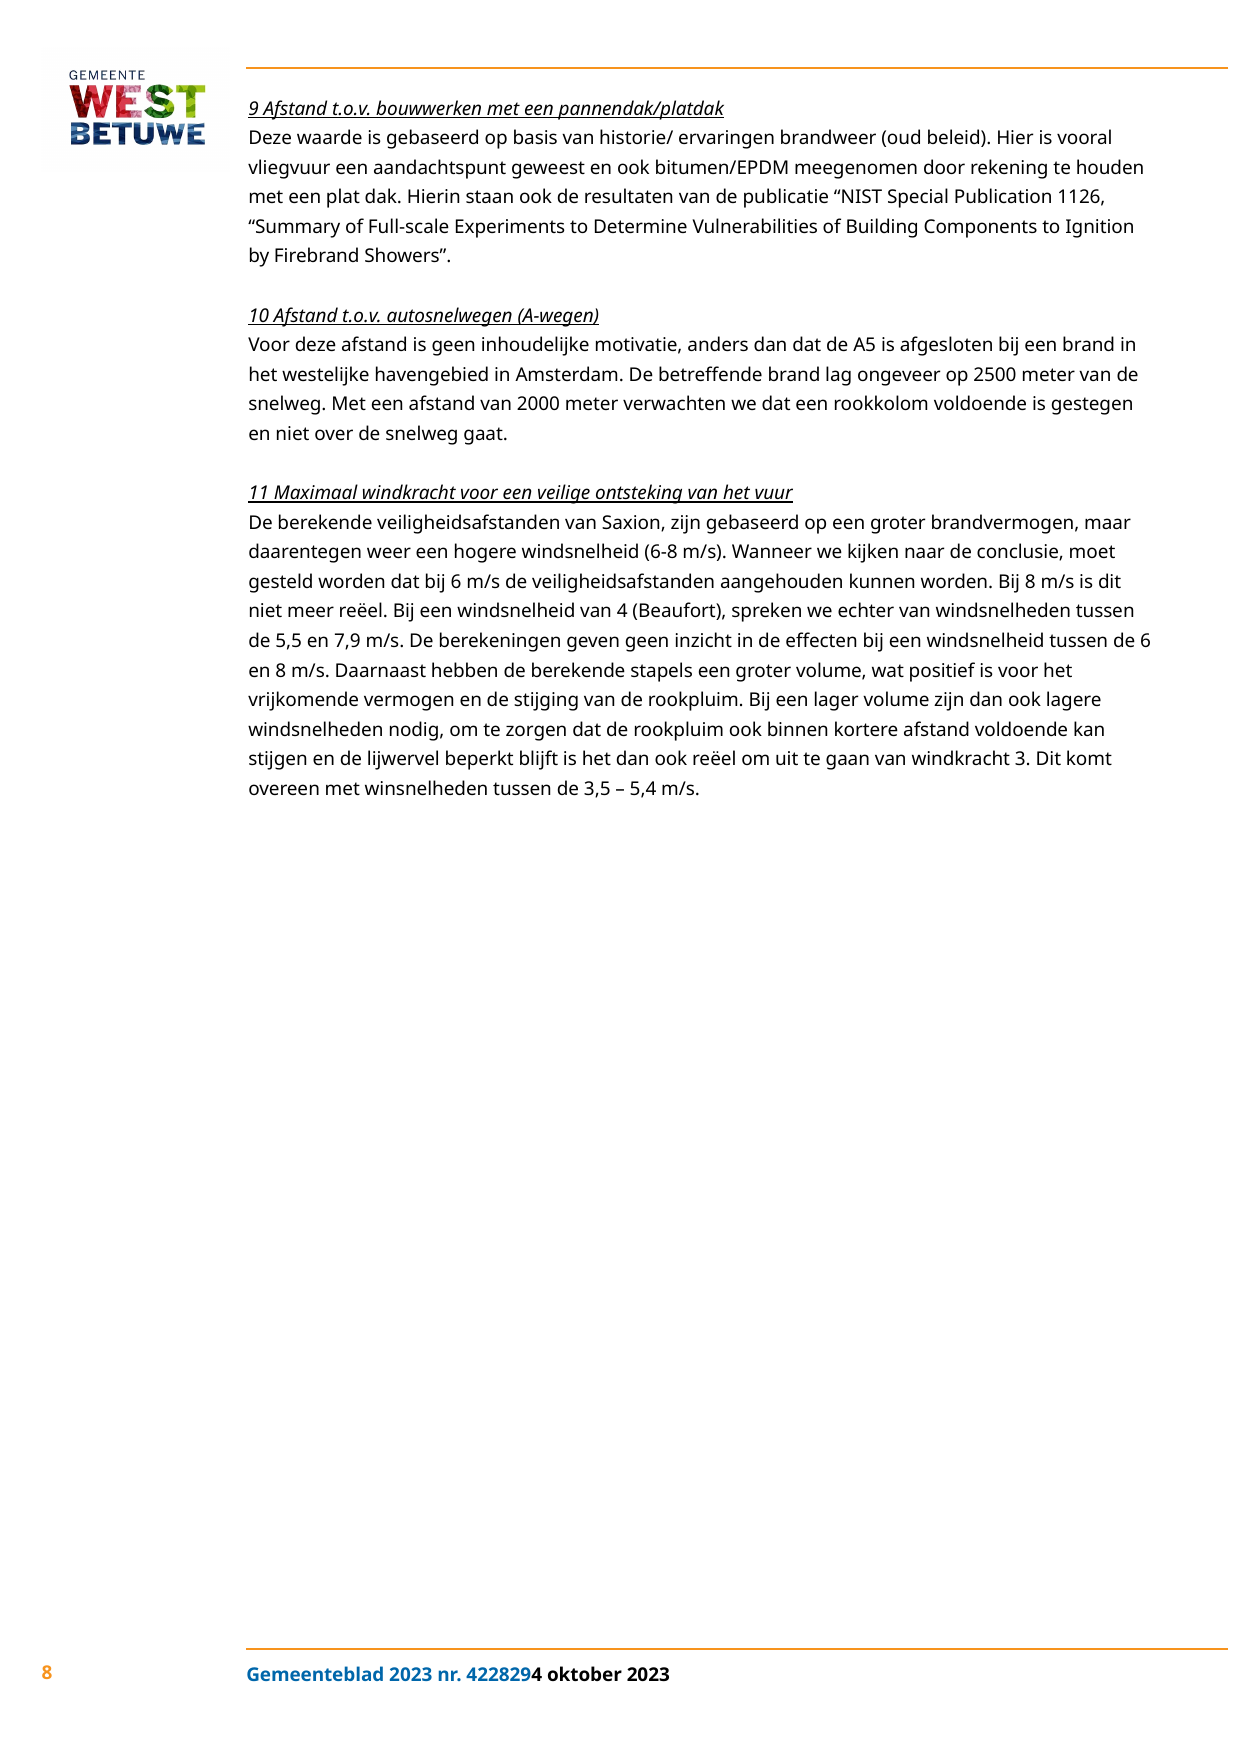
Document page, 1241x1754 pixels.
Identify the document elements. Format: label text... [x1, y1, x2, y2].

text 10 Afstand t.o.v. autosnelwegen (A-wegen) [248, 302, 1152, 328]
picture [41, 47, 231, 172]
text 9 Afstand t.o.v. bouwwerken met een pannendak/platdak [248, 95, 1152, 121]
text Voor deze afstand is geen inhoudelijke motivatie, anders dan dat de A5 is afgesloten bij een brand in het westelijke havengebied in Amsterdam. De betreffende brand lag ongeveer op 2500 meter van de snelweg. Met een afstand van 2000 meter verwachten we dat een rookkolom voldoende is gestegen en niet over de snelweg gaat. [248, 331, 1152, 446]
text Deze waarde is gebaseerd op basis van historie/ ervaringen brandweer (oud beleid). Hier is vooral vliegvuur een aandachtspunt geweest en ook bitumen/EPDM meegenomen door rekening te houden met een plat dak. Hierin staan ook de resultaten van de publicatie “NIST Special Publication 1126, “Summary of Full-scale Experiments to Determine Vulnerabilities of Building Components to Ignition by Firebrand Showers”. [248, 124, 1152, 268]
text De berekende veiligheidsafstanden van Saxion, zijn gebaseerd op een groter brandvermogen, maar daarentegen weer een hogere windsnelheid (6-8 m/s). Wanneer we kijken naar de conclusie, moet gesteld worden dat bij 6 m/s de veiligheidsafstanden aangehouden kunnen worden. Bij 8 m/s is dit niet meer reëel. Bij een windsnelheid van 4 (Beaufort), spreken we echter van windsnelheden tussen de 5,5 en 7,9 m/s. De berekeningen geven geen inzicht in de effecten bij een windsnelheid tussen de 6 en 8 m/s. Daarnaast hebben de berekende stapels een groter volume, wat positief is voor het vrijkomende vermogen en de stijging van de rookpluim. Bij een lager volume zijn dan ook lagere windsnelheden nodig, om te zorgen dat de rookpluim ook binnen kortere afstand voldoende kan stijgen en de lijwervel beperkt blijft is het dan ook reëel om uit te gaan van windkracht 3. Dit komt overeen met winsnelheden tussen de 3,5 – 5,4 m/s. [248, 509, 1152, 801]
text 11 Maximaal windkracht voor een veilige ontsteking van het vuur [248, 479, 1152, 505]
